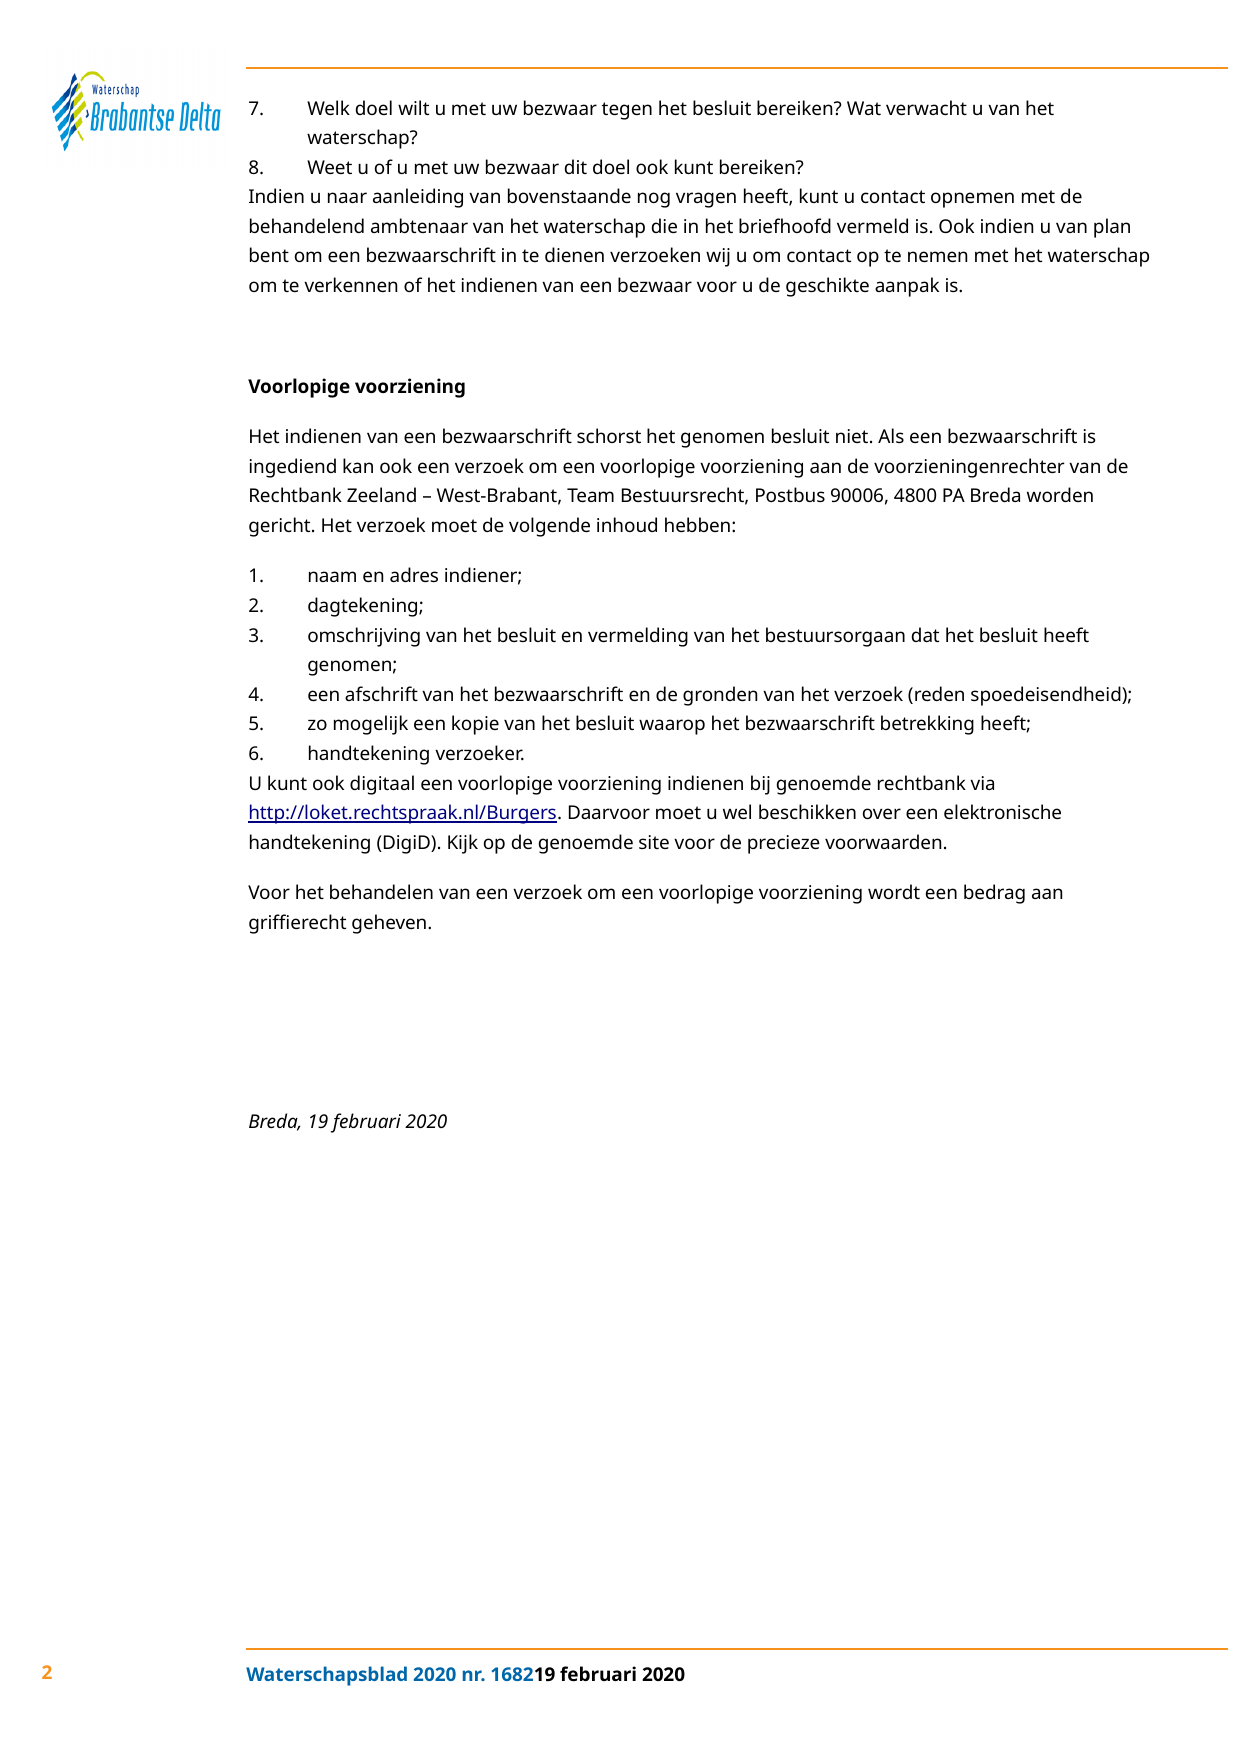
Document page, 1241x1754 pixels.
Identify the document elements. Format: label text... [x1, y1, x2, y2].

text Indien u naar aanleiding van bovenstaande nog vragen heeft, kunt u contact opnemen met de behandelend ambtenaar van het waterschap die in het briefhoofd vermeld is. Ook indien u van plan bent om een bezwaarschrift in te dienen verzoeken wij u om contact op te nemen met het waterschap om te verkennen of het indienen van een bezwaar voor u de geschikte aanpak is. [248, 183, 1152, 298]
list handtekening verzoeker. [248, 740, 1152, 766]
list omschrijving van het besluit en vermelding van het bestuursorgaan dat het besluit heeft genomen; [248, 622, 1152, 677]
text Het indienen van een bezwaarschrift schorst het genomen besluit niet. Als een bezwaarschrift is ingediend kan ook een verzoek om een voorlopige voorziening aan de voorzieningenrechter van de Rechtbank Zeeland – West-Brabant, Team Bestuursrecht, Postbus 90006, 4800 PA Breda worden gericht. Het verzoek moet de volgende inhoud hebben: [248, 423, 1152, 538]
text Voor het behandelen van een verzoek om een voorlopige voorziening wordt een bedrag aan griffierecht geheven. [248, 879, 1152, 935]
list dagtekening; [248, 592, 1152, 618]
text U kunt ook digitaal een voorlopige voorziening indienen bij genoemde rechtbank via http://loket.rechtspraak.nl/Burgers. Daarvoor moet u wel beschikken over een elektronische handtekening (DigiD). Kijk op de genoemde site voor de precieze voorwaarden. [248, 770, 1152, 855]
text Voorlopige voorziening [248, 373, 1152, 399]
list Welk doel wilt u met uw bezwaar tegen het besluit bereiken? Wat verwacht u van het waterschap? [248, 95, 1152, 150]
list Weet u of u met uw bezwaar dit doel ook kunt bereiken? [248, 154, 1152, 180]
picture [41, 47, 231, 172]
list zo mogelijk een kopie van het besluit waarop het bezwaarschrift betrekking heeft; [248, 711, 1152, 736]
list een afschrift van het bezwaarschrift en de gronden van het verzoek (reden spoedeisendheid); [248, 681, 1152, 707]
list naam en adres indiener; [248, 563, 1152, 588]
text Breda, 19 februari 2020 [248, 1108, 1152, 1134]
